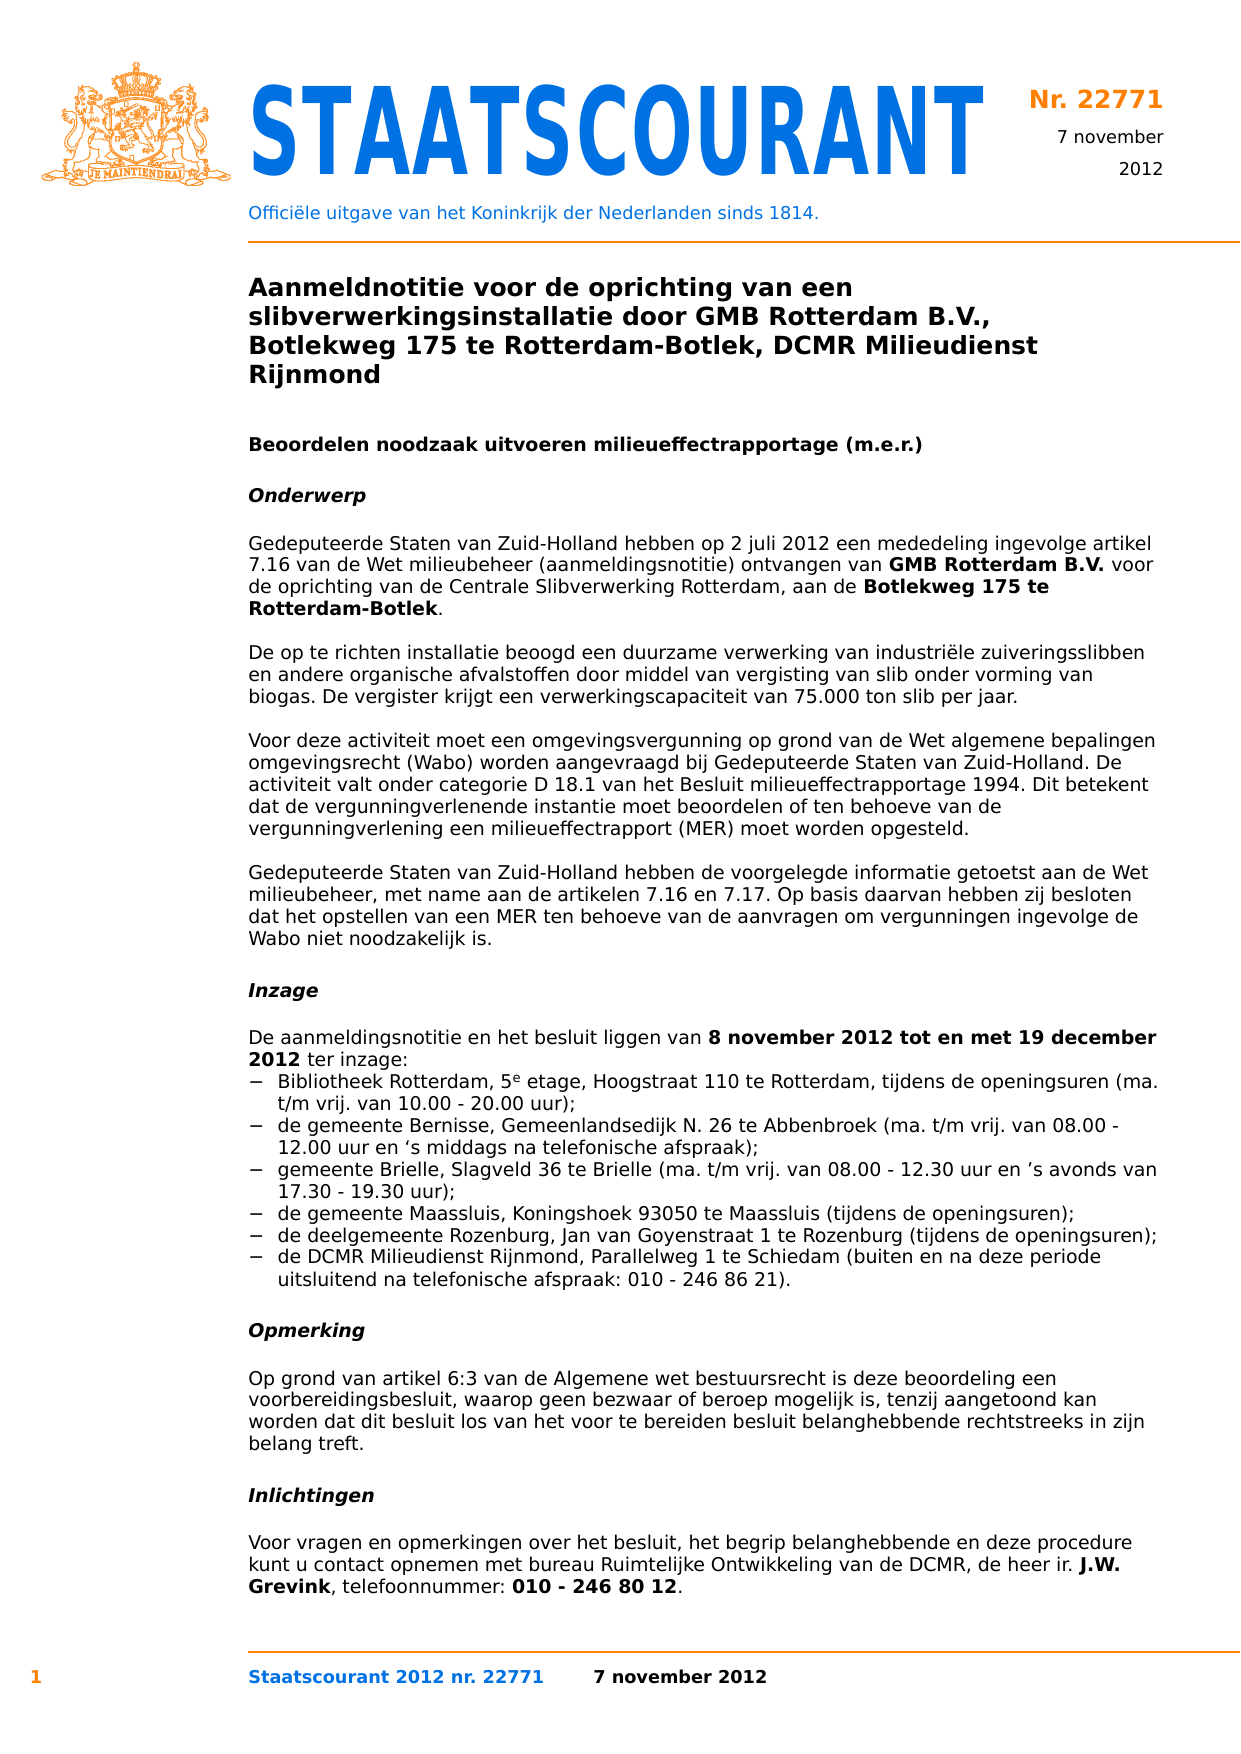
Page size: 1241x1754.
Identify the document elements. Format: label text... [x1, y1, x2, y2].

table_cell 7 november [998, 121, 1240, 153]
subtitle Onderwerp [248, 485, 1163, 507]
text Gedeputeerde Staten van Zuid-Holland hebben de voorgelegde informatie getoetst aan de Wet milieubeheer, met name aan de artikelen 7.16 en 7.17. Op basis daarvan hebben zij besloten dat het opstellen van een MER ten behoeve van de aanvragen om vergunningen ingevolge de Wabo niet noodzakelijk is. [248, 862, 1163, 950]
subtitle Inzage [248, 980, 1163, 1002]
text Voor vragen en opmerkingen over het besluit, het begrip belanghebbende en deze procedure kunt u contact opnemen met bureau Ruimtelijke Ontwikkeling van de DCMR, de heer ir. J.W. Grevink, telefoonnummer: 010 - 246 80 12. [248, 1532, 1163, 1598]
text − de gemeente Maassluis, Koningshoek 93050 te Maassluis (tijdens de openingsuren); [248, 1202, 1163, 1224]
picture [41, 62, 231, 186]
text − de gemeente Bernisse, Gemeenlandsedijk N. 26 te Abbenbroek (ma. t/m vrij. van 08.00 - 12.00 uur en ‘s middags na telefonische afspraak); [248, 1114, 1163, 1158]
text De aanmeldingsnotitie en het besluit liggen van 8 november 2012 tot en met 19 december 2012 ter inzage: [248, 1027, 1163, 1071]
text − de deelgemeente Rozenburg, Jan van Goyenstraat 1 te Rozenburg (tijdens de openingsuren); [248, 1224, 1163, 1246]
table_header Nr. 22771 [998, 62, 1240, 121]
text De op te richten installatie beoogd een duurzame verwerking van industriële zuiveringsslibben en andere organische afvalstoffen door middel van vergisting van slib onder vorming van biogas. De vergister krijgt een verwerkingscapaciteit van 75.000 ton slib per jaar. [248, 642, 1163, 708]
text − Bibliotheek Rotterdam, 5e etage, Hoogstraat 110 te Rotterdam, tijdens de openingsuren (ma. t/m vrij. van 10.00 - 20.00 uur); [248, 1071, 1163, 1114]
subtitle Beoordelen noodzaak uitvoeren milieueffectrapportage (m.e.r.) [248, 433, 1163, 455]
text − gemeente Brielle, Slagveld 36 te Brielle (ma. t/m vrij. van 08.00 - 12.30 uur en ’s avonds van 17.30 - 19.30 uur); [248, 1158, 1163, 1202]
subtitle Opmerking [248, 1320, 1163, 1342]
subtitle Aanmeldnotitie voor de oprichting van een slibverwerkingsinstallatie door GMB Rotterdam B.V., Botlekweg 175 te Rotterdam-Botlek, DCMR Milieudienst Rijnmond [248, 273, 1163, 390]
table_header [25, 62, 248, 241]
text − de DCMR Milieudienst Rijnmond, Parallelweg 1 te Schiedam (buiten en na deze periode uitsluitend na telefonische afspraak: 010 - 246 86 21). [248, 1246, 1163, 1290]
text Gedeputeerde Staten van Zuid-Holland hebben op 2 juli 2012 een mededeling ingevolge artikel 7.16 van de Wet milieubeheer (aanmeldingsnotitie) ontvangen van GMB Rotterdam B.V. voor de oprichting van de Centrale Slibverwerking Rotterdam, aan de Botlekweg 175 te Rotterdam-Botlek. [248, 532, 1163, 620]
table_cell 2012 [998, 153, 1240, 203]
text Op grond van artikel 6:3 van de Algemene wet bestuursrecht is deze beoordeling een voorbereidingsbesluit, waarop geen bezwaar of beroep mogelijk is, tenzij aangetoond kan worden dat dit besluit los van het voor te bereiden besluit belanghebbende rechtstreeks in zijn belang treft. [248, 1367, 1163, 1455]
table_cell Officiële uitgave van het Koninkrijk der Nederlanden sinds 1814. [248, 203, 1240, 241]
table_header STAATSCOURANT [248, 62, 998, 203]
text Voor deze activiteit moet een omgevingsvergunning op grond van de Wet algemene bepalingen omgevingsrecht (Wabo) worden aangevraagd bij Gedeputeerde Staten van Zuid-Holland. De activiteit valt onder categorie D 18.1 van het Besluit milieueffectrapportage 1994. Dit betekent dat de vergunningverlenende instantie moet beoordelen of ten behoeve van de vergunningverlening een milieueffectrapport (MER) moet worden opgesteld. [248, 730, 1163, 840]
subtitle Inlichtingen [248, 1485, 1163, 1507]
